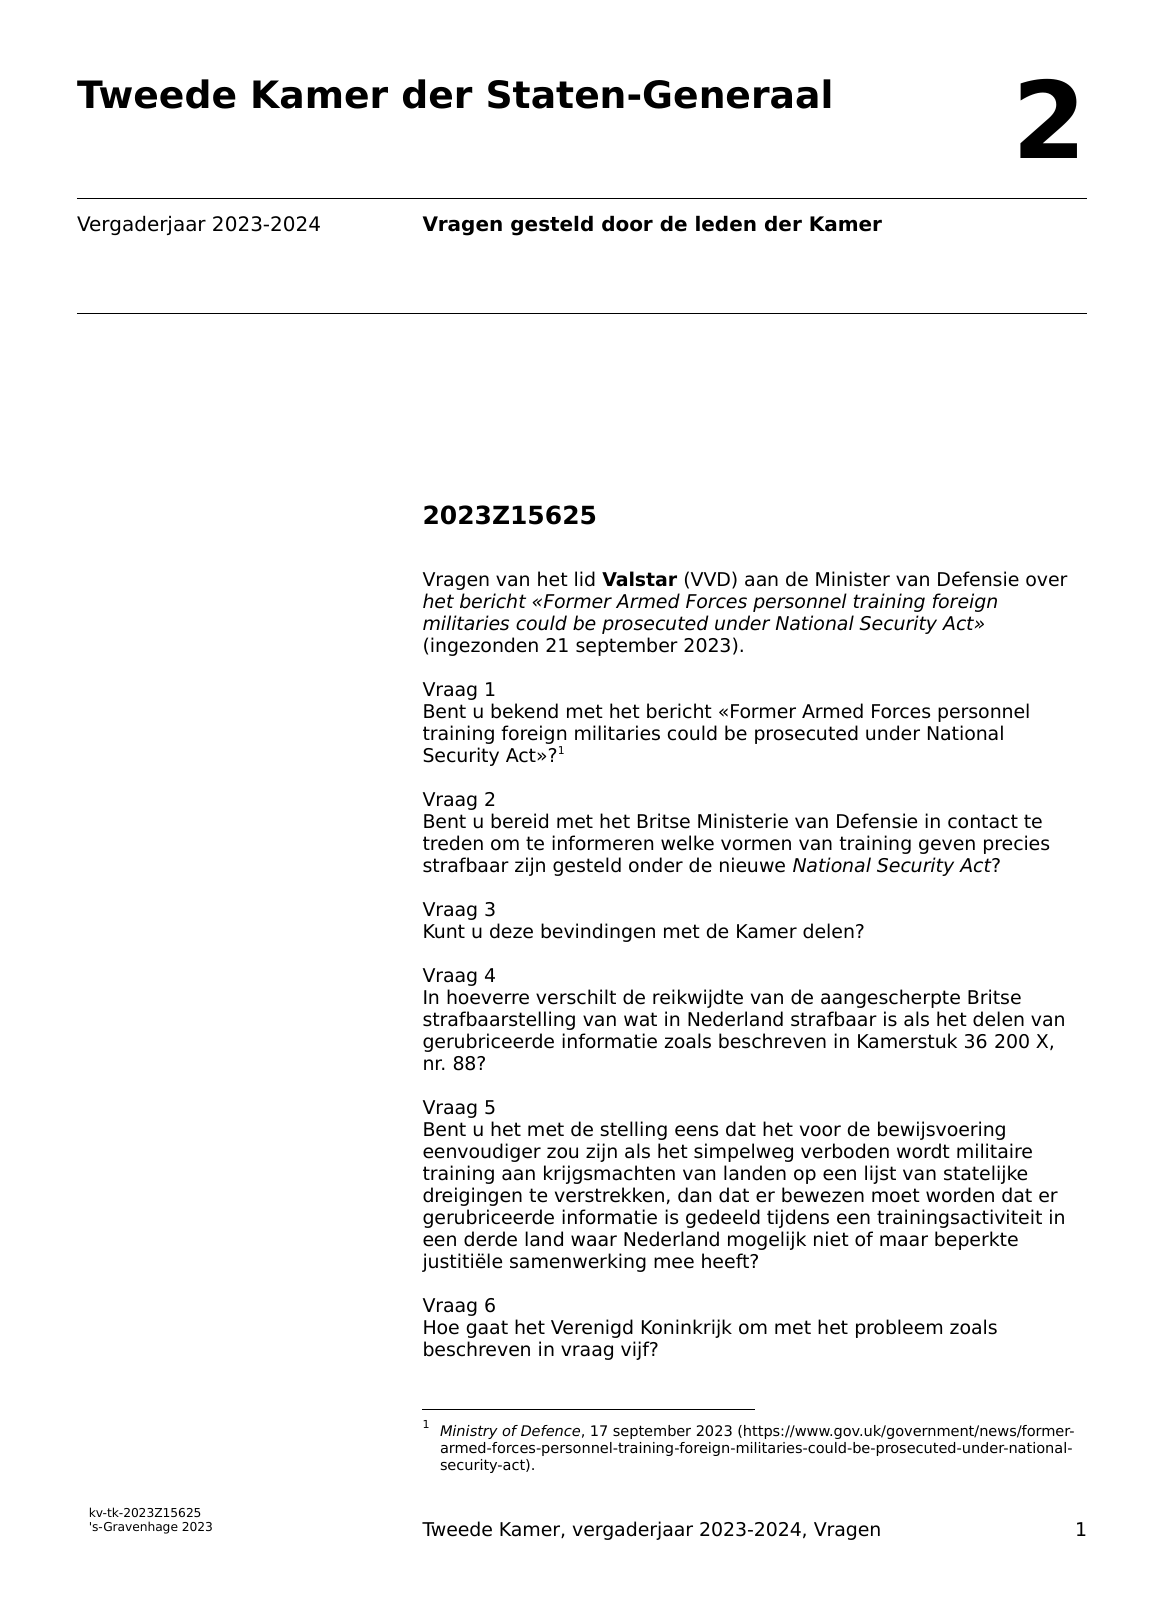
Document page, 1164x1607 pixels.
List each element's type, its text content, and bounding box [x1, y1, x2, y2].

text Vraag 2 [422, 789, 1087, 811]
text Vraag 4 [422, 965, 1087, 987]
text Bent u bereid met het Britse Ministerie van Defensie in contact te treden om te informeren welke vormen van training geven precies strafbaar zijn gesteld onder de nieuwe National Security Act? [422, 811, 1087, 877]
text Bent u het met de stelling eens dat het voor de bewijsvoering eenvoudiger zou zijn als het simpelweg verboden wordt militaire training aan krijgsmachten van landen op een lijst van statelijke dreigingen te verstrekken, dan dat er bewezen moet worden dat er gerubriceerde informatie is gedeeld tijdens een trainingsactiviteit in een derde land waar Nederland mogelijk niet of maar beperkte justitiële samenwerking mee heeft? [422, 1119, 1087, 1273]
text Vraag 6 [422, 1295, 1087, 1317]
text In hoeverre verschilt de reikwijdte van de aangescherpte Britse strafbaarstelling van wat in Nederland strafbaar is als het delen van gerubriceerde informatie zoals beschreven in Kamerstuk 36 200 X, nr. 88? [422, 987, 1087, 1075]
text 's-Gravenhage 2023 [88, 1520, 323, 1534]
text Vraag 5 [422, 1097, 1087, 1119]
text Vraag 1 [422, 679, 1087, 701]
table_header Tweede Kamer der Staten-Generaal [77, 59, 886, 198]
text 2023Z15625 [422, 501, 1087, 531]
table_header 2 [886, 59, 1087, 198]
table_cell Vragen gesteld door de leden der Kamer [422, 199, 1087, 313]
text Vragen van het lid Valstar (VVD) aan de Minister van Defensie over het bericht «Former Armed Forces personnel training foreign militaries could be prosecuted under National Security Act» (ingezonden 21 september 2023). [422, 569, 1087, 657]
text Hoe gaat het Verenigd Koninkrijk om met het probleem zoals beschreven in vraag vijf? [422, 1317, 1087, 1361]
text Ministry of Defence, 17 september 2023 (https://www.gov.uk/government/news/former-armed-forces-personnel-training-foreign-militaries-could-be-prosecuted-under-national-security-act). [422, 1418, 1087, 1474]
table_cell Vergaderjaar 2023-2024 [77, 199, 422, 313]
text Bent u bekend met het bericht «Former Armed Forces personnel training foreign militaries could be prosecuted under National Security Act»? [422, 701, 1087, 767]
text Vraag 3 [422, 899, 1087, 921]
text kv-tk-2023Z15625 [88, 1506, 323, 1520]
text Kunt u deze bevindingen met de Kamer delen? [422, 921, 1087, 943]
